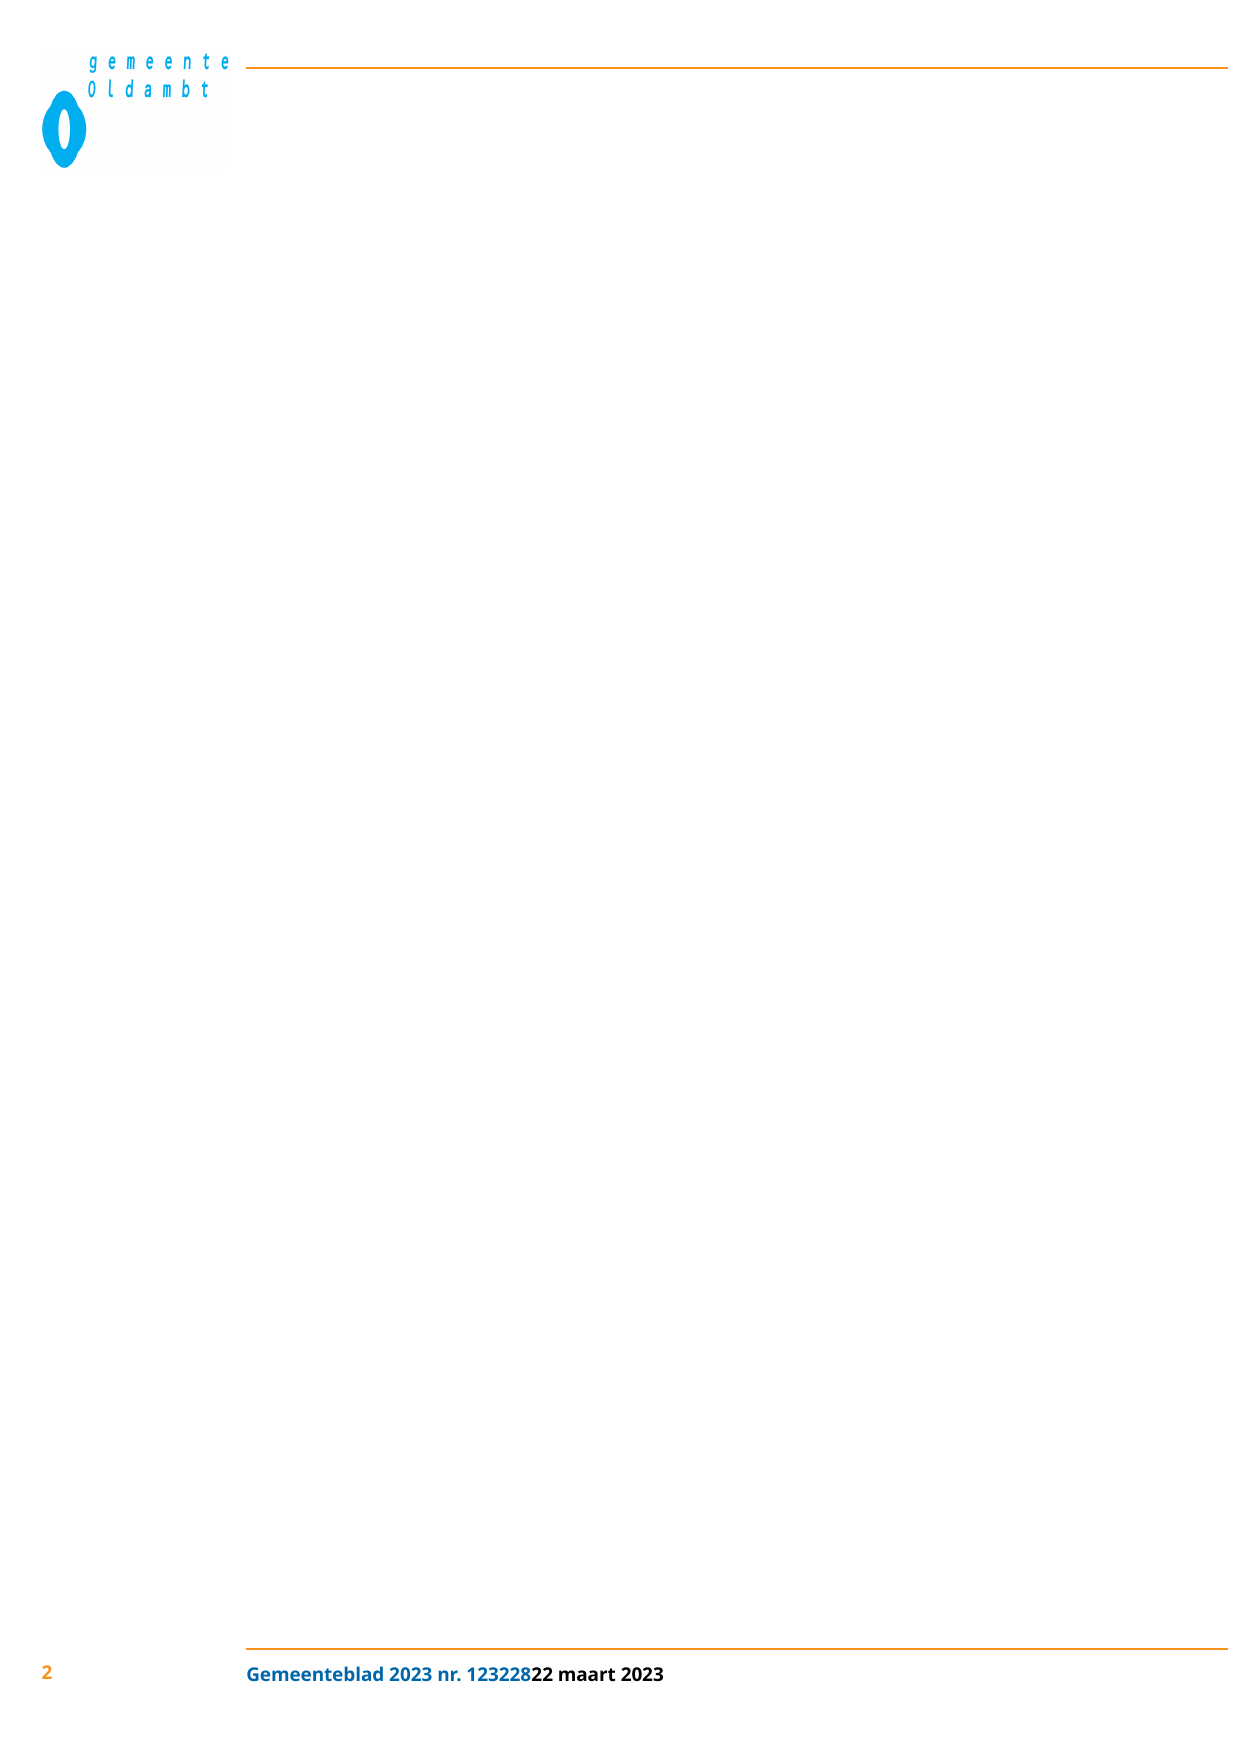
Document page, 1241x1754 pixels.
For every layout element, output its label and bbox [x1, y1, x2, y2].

picture [41, 47, 231, 172]
